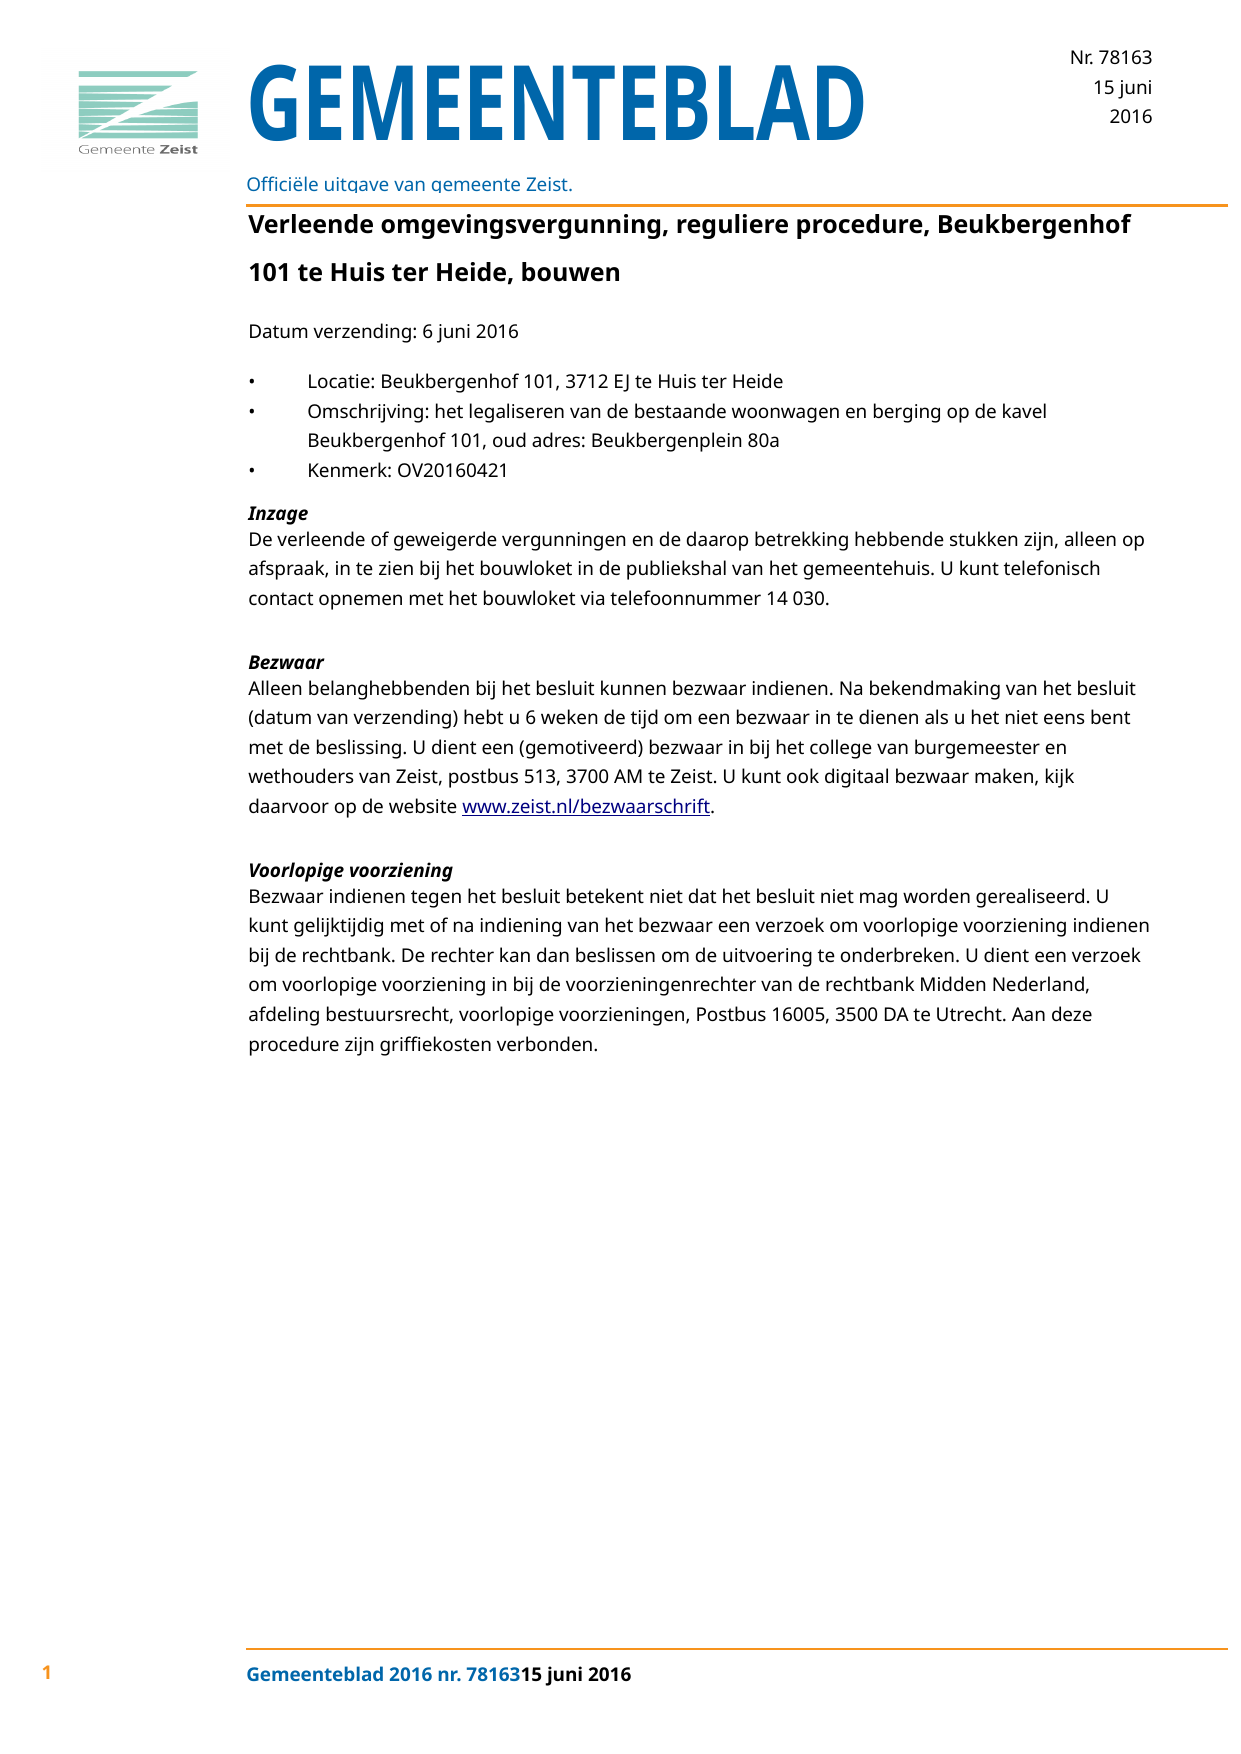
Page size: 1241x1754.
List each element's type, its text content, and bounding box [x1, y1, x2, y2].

list Locatie: Beukbergenhof 101, 3712 EJ te Huis ter Heide [248, 368, 1152, 394]
text Datum verzending: 6 juni 2016 [248, 318, 1152, 344]
text Bezwaar [248, 649, 1152, 675]
text De verleende of geweigerde vergunningen en de daarop betrekking hebbende stukken zijn, alleen op afspraak, in te zien bij het bouwloket in de publiekshal van het gemeentehuis. U kunt telefonisch contact opnemen met het bouwloket via telefoonnummer 14 030. [248, 526, 1152, 611]
text Bezwaar indienen tegen het besluit betekent niet dat het besluit niet mag worden gerealiseerd. U kunt gelijktijdig met of na indiening van het bezwaar een verzoek om voorlopige voorziening indienen bij de rechtbank. De rechter kan dan beslissen om de uitvoering te onderbreken. U dient een verzoek om voorlopige voorziening in bij de voorzieningenrechter van de rechtbank Midden Nederland, afdeling bestuursrecht, voorlopige voorzieningen, Postbus 16005, 3500 DA te Utrecht. Aan deze procedure zijn griffiekosten verbonden. [248, 883, 1152, 1056]
list Kenmerk: OV20160421 [248, 457, 1152, 483]
list Omschrijving: het legaliseren van de bestaande woonwagen en berging op de kavel Beukbergenhof 101, oud adres: Beukbergenplein 80a [248, 398, 1152, 453]
text Inzage [248, 500, 1152, 526]
text Verleende omgevingsvergunning, reguliere procedure, Beukbergenhof 101 te Huis ter Heide, bouwen [248, 207, 1152, 288]
text Alleen belanghebbenden bij het besluit kunnen bezwaar indienen. Na bekendmaking van het besluit (datum van verzending) hebt u 6 weken de tijd om een bezwaar in te dienen als u het niet eens bent met de beslissing. U dient een (gemotiveerd) bezwaar in bij het college van burgemeester en wethouders van Zeist, postbus 513, 3700 AM te Zeist. U kunt ook digitaal bezwaar maken, kijk daarvoor op de website www.zeist.nl/bezwaarschrift. [248, 675, 1152, 819]
picture [41, 47, 231, 172]
text Voorlopige voorziening [248, 857, 1152, 883]
